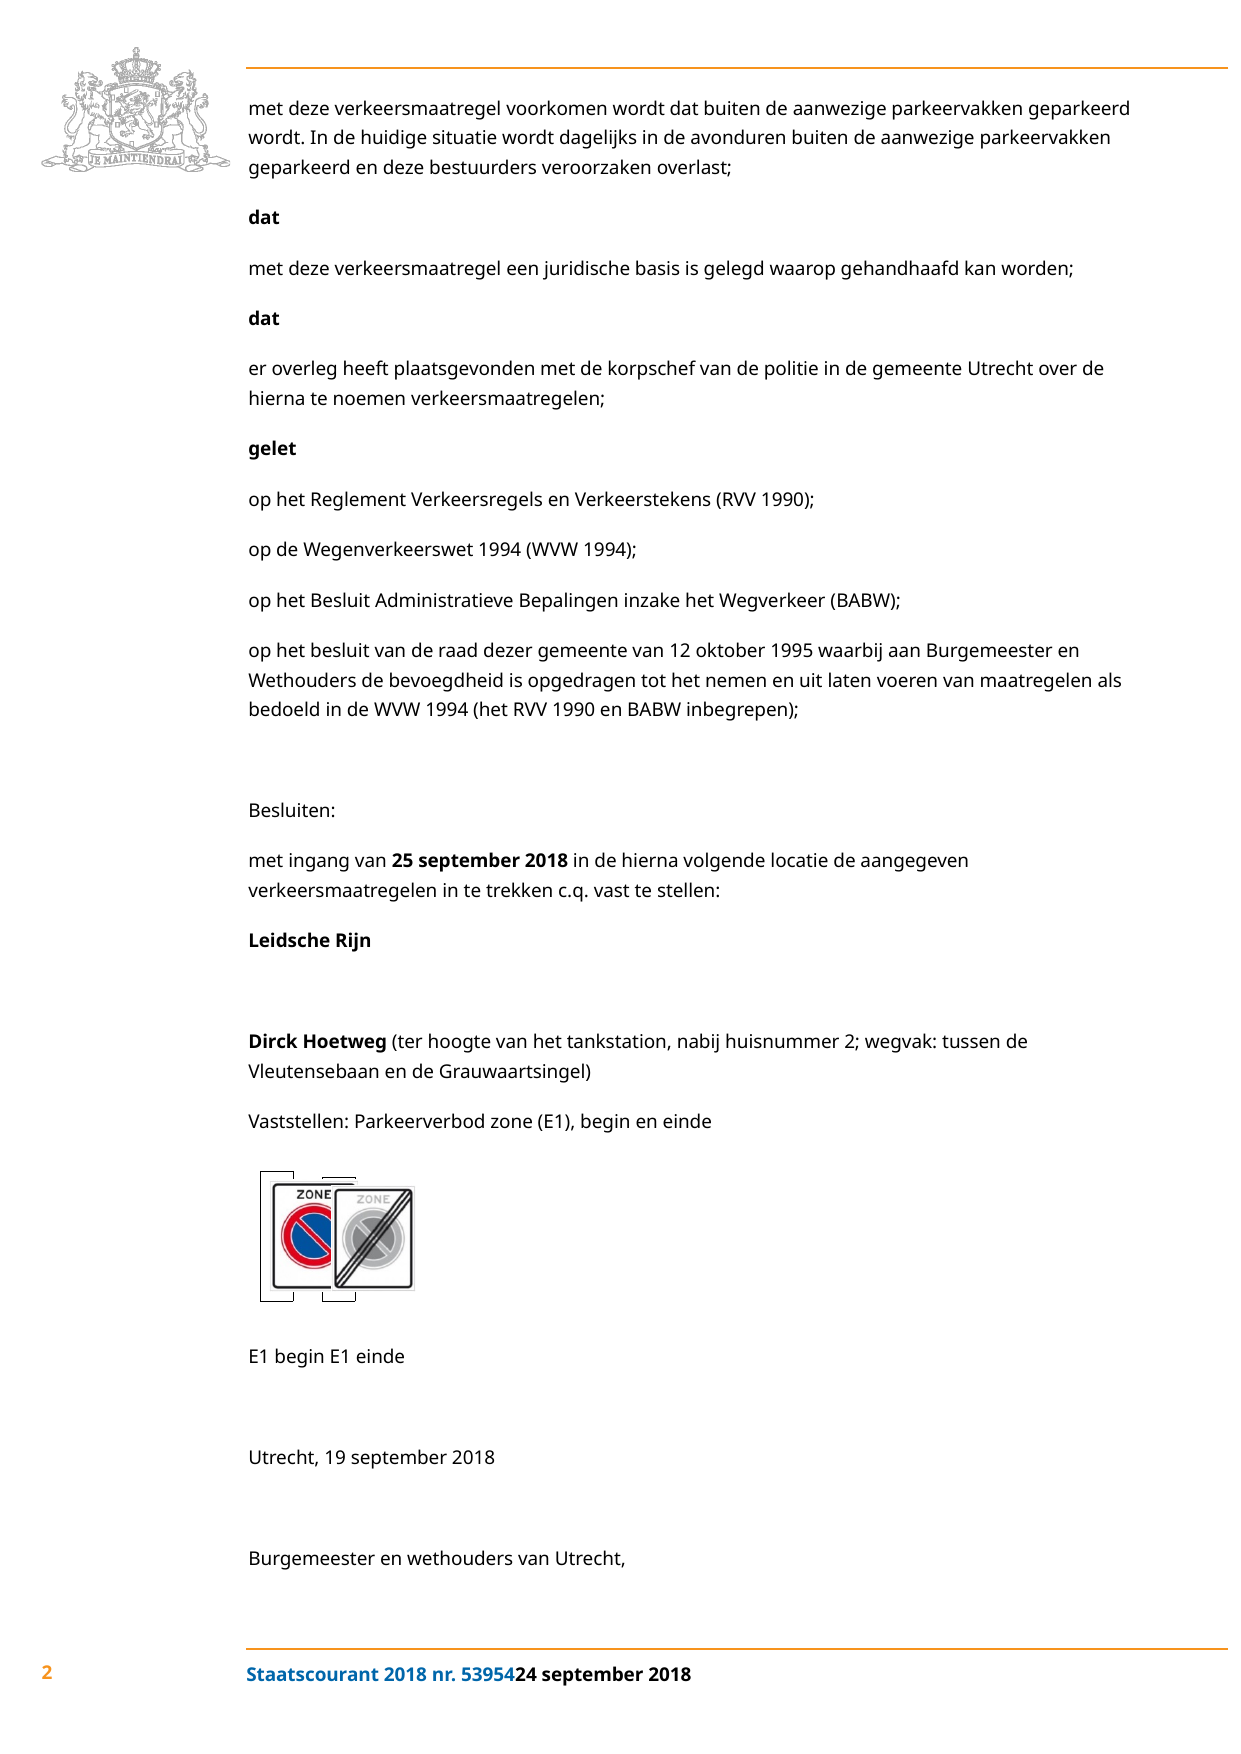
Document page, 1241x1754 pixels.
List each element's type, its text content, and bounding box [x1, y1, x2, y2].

text met ingang van 25 september 2018 in de hierna volgende locatie de aangegeven verkeersmaatregelen in te trekken c.q. vast te stellen: [248, 848, 1152, 903]
text dat [248, 204, 1152, 230]
text dat [248, 305, 1152, 331]
text Burgemeester en wethouders van Utrecht, [248, 1545, 1152, 1571]
text op het besluit van de raad dezer gemeente van 12 oktober 1995 waarbij aan Burgemeester en Wethouders de bevoegdheid is opgedragen tot het nemen en uit laten voeren van maatregelen als bedoeld in de WVW 1994 (het RVV 1990 en BABW inbegrepen); [248, 637, 1152, 722]
text met deze verkeersmaatregel een juridische basis is gelegd waarop gehandhaafd kan worden; [248, 255, 1152, 281]
text er overleg heeft plaatsgevonden met de korpschef van de politie in de gemeente Utrecht over de hierna te noemen verkeersmaatregelen; [248, 356, 1152, 411]
text gelet [248, 436, 1152, 461]
text met deze verkeersmaatregel voorkomen wordt dat buiten de aanwezige parkeervakken geparkeerd wordt. In de huidige situatie wordt dagelijks in de avonduren buiten de aanwezige parkeervakken geparkeerd en deze bestuurders veroorzaken overlast; [248, 95, 1152, 180]
text Dirck Hoetweg (ter hoogte van het tankstation, nabij huisnummer 2; wegvak: tussen de Vleutensebaan en de Grauwaartsingel) [248, 1028, 1152, 1084]
text op de Wegenverkeerswet 1994 (WVW 1994); [248, 536, 1152, 562]
text E1 begin E1 einde [248, 1343, 1152, 1369]
text op het Besluit Administratieve Bepalingen inzake het Wegverkeer (BABW); [248, 587, 1152, 613]
text Besluiten: [248, 797, 1152, 823]
picture [41, 47, 231, 172]
picture [268, 1179, 416, 1292]
text op het Reglement Verkeersregels en Verkeerstekens (RVV 1990); [248, 486, 1152, 512]
text Utrecht, 19 september 2018 [248, 1444, 1152, 1470]
text Leidsche Rijn [248, 928, 1152, 953]
text Vaststellen: Parkeerverbod zone (E1), begin en einde [248, 1108, 1152, 1134]
